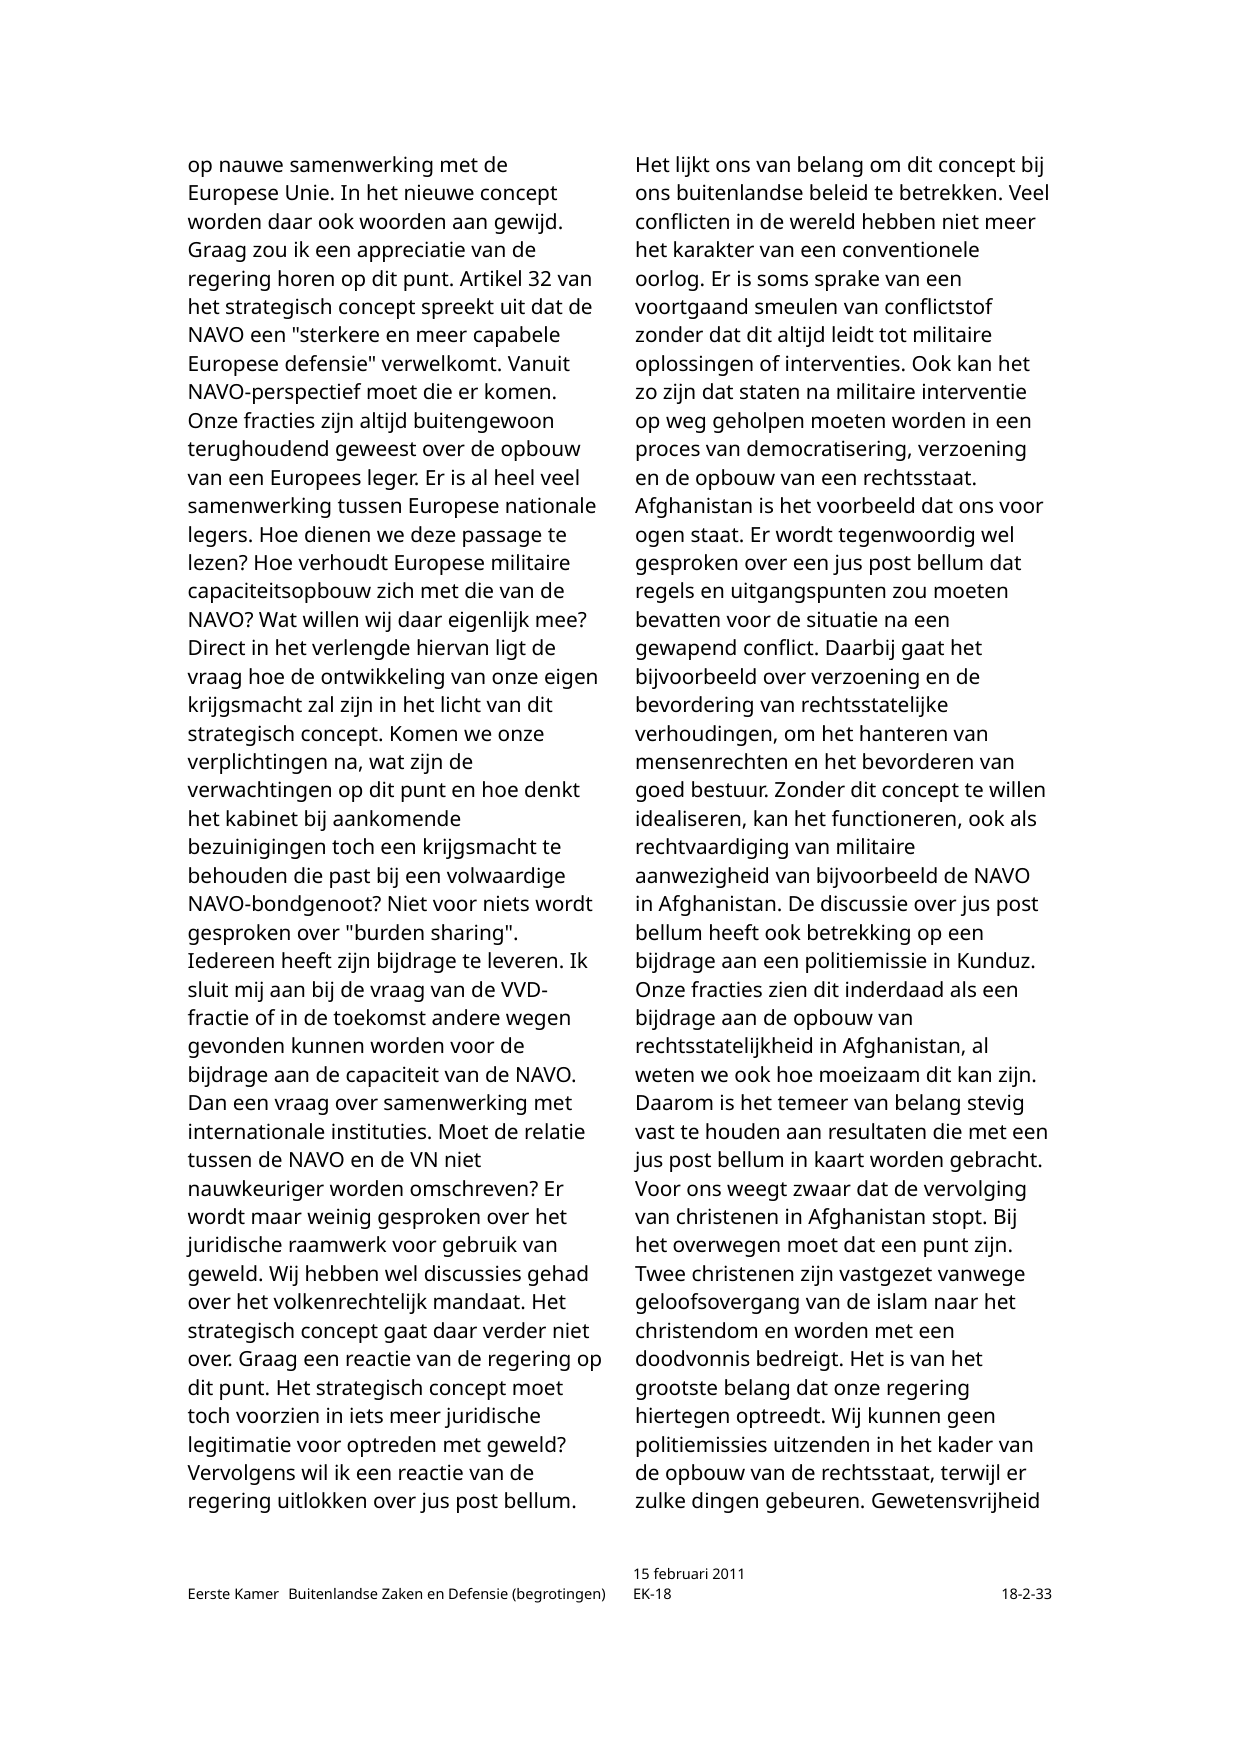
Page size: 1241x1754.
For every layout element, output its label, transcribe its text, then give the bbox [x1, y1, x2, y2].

text Vervolgens wil ik een reactie van de regering uitlokken over jus post bellum. [187, 1458, 605, 1515]
text op nauwe samenwerking met de Europese Unie. In het nieuwe concept worden daar ook woorden aan gewijd. Graag zou ik een appreciatie van de regering horen op dit punt. Artikel 32 van het strategisch concept spreekt uit dat de NAVO een "sterkere en meer capabele Europese defensie" verwelkomt. Vanuit NAVO-perspectief moet die er komen. Onze fracties zijn altijd buitengewoon terughoudend geweest over de opbouw van een Europees leger. Er is al heel veel samenwerking tussen Europese nationale legers. Hoe dienen we deze passage te lezen? Hoe verhoudt Europese militaire capaciteitsopbouw zich met die van de NAVO? Wat willen wij daar eigenlijk mee? [187, 150, 605, 633]
text Direct in het verlengde hiervan ligt de vraag hoe de ontwikkeling van onze eigen krijgsmacht zal zijn in het licht van dit strategisch concept. Komen we onze verplichtingen na, wat zijn de verwachtingen op dit punt en hoe denkt het kabinet bij aankomende bezuinigingen toch een krijgsmacht te behouden die past bij een volwaardige NAVO-bondgenoot? Niet voor niets wordt gesproken over "burden sharing". Iedereen heeft zijn bijdrage te leveren. Ik sluit mij aan bij de vraag van de VVD-fractie of in de toekomst andere wegen gevonden kunnen worden voor de bijdrage aan de capaciteit van de NAVO. [187, 633, 605, 1088]
text Dan een vraag over samenwerking met internationale instituties. Moet de relatie tussen de NAVO en de VN niet nauwkeuriger worden omschreven? Er wordt maar weinig gesproken over het juridische raamwerk voor gebruik van geweld. Wij hebben wel discussies gehad over het volkenrechtelijk mandaat. Het strategisch concept gaat daar verder niet over. Graag een reactie van de regering op dit punt. Het strategisch concept moet toch voorzien in iets meer juridische legitimatie voor optreden met geweld? [187, 1088, 605, 1458]
text Het lijkt ons van belang om dit concept bij ons buitenlandse beleid te betrekken. Veel conflicten in de wereld hebben niet meer het karakter van een conventionele oorlog. Er is soms sprake van een voortgaand smeulen van conflictstof zonder dat dit altijd leidt tot militaire oplossingen of interventies. Ook kan het zo zijn dat staten na militaire interventie op weg geholpen moeten worden in een proces van democratisering, verzoening en de opbouw van een rechtsstaat. Afghanistan is het voorbeeld dat ons voor ogen staat. Er wordt tegenwoordig wel gesproken over een jus post bellum dat regels en uitgangspunten zou moeten bevatten voor de situatie na een gewapend conflict. Daarbij gaat het bijvoorbeeld over verzoening en de bevordering van rechtsstatelijke verhoudingen, om het hanteren van mensenrechten en het bevorderen van goed bestuur. Zonder dit concept te willen idealiseren, kan het functioneren, ook als rechtvaardiging van militaire aanwezigheid van bijvoorbeeld de NAVO in Afghanistan. De discussie over jus post bellum heeft ook betrekking op een bijdrage aan een politiemissie in Kunduz. Onze fracties zien dit inderdaad als een bijdrage aan de opbouw van rechtsstatelijkheid in Afghanistan, al weten we ook hoe moeizaam dit kan zijn. Daarom is het temeer van belang stevig vast te houden aan resultaten die met een jus post bellum in kaart worden gebracht. Voor ons weegt zwaar dat de vervolging van christenen in Afghanistan stopt. Bij het overwegen moet dat een punt zijn. Twee christenen zijn vastgezet vanwege geloofsovergang van de islam naar het christendom en worden met een doodvonnis bedreigt. Het is van het grootste belang dat onze regering hiertegen optreedt. Wij kunnen geen politiemissies uitzenden in het kader van de opbouw van de rechtsstaat, terwijl er zulke dingen gebeuren. Gewetensvrijheid [635, 150, 1053, 1515]
